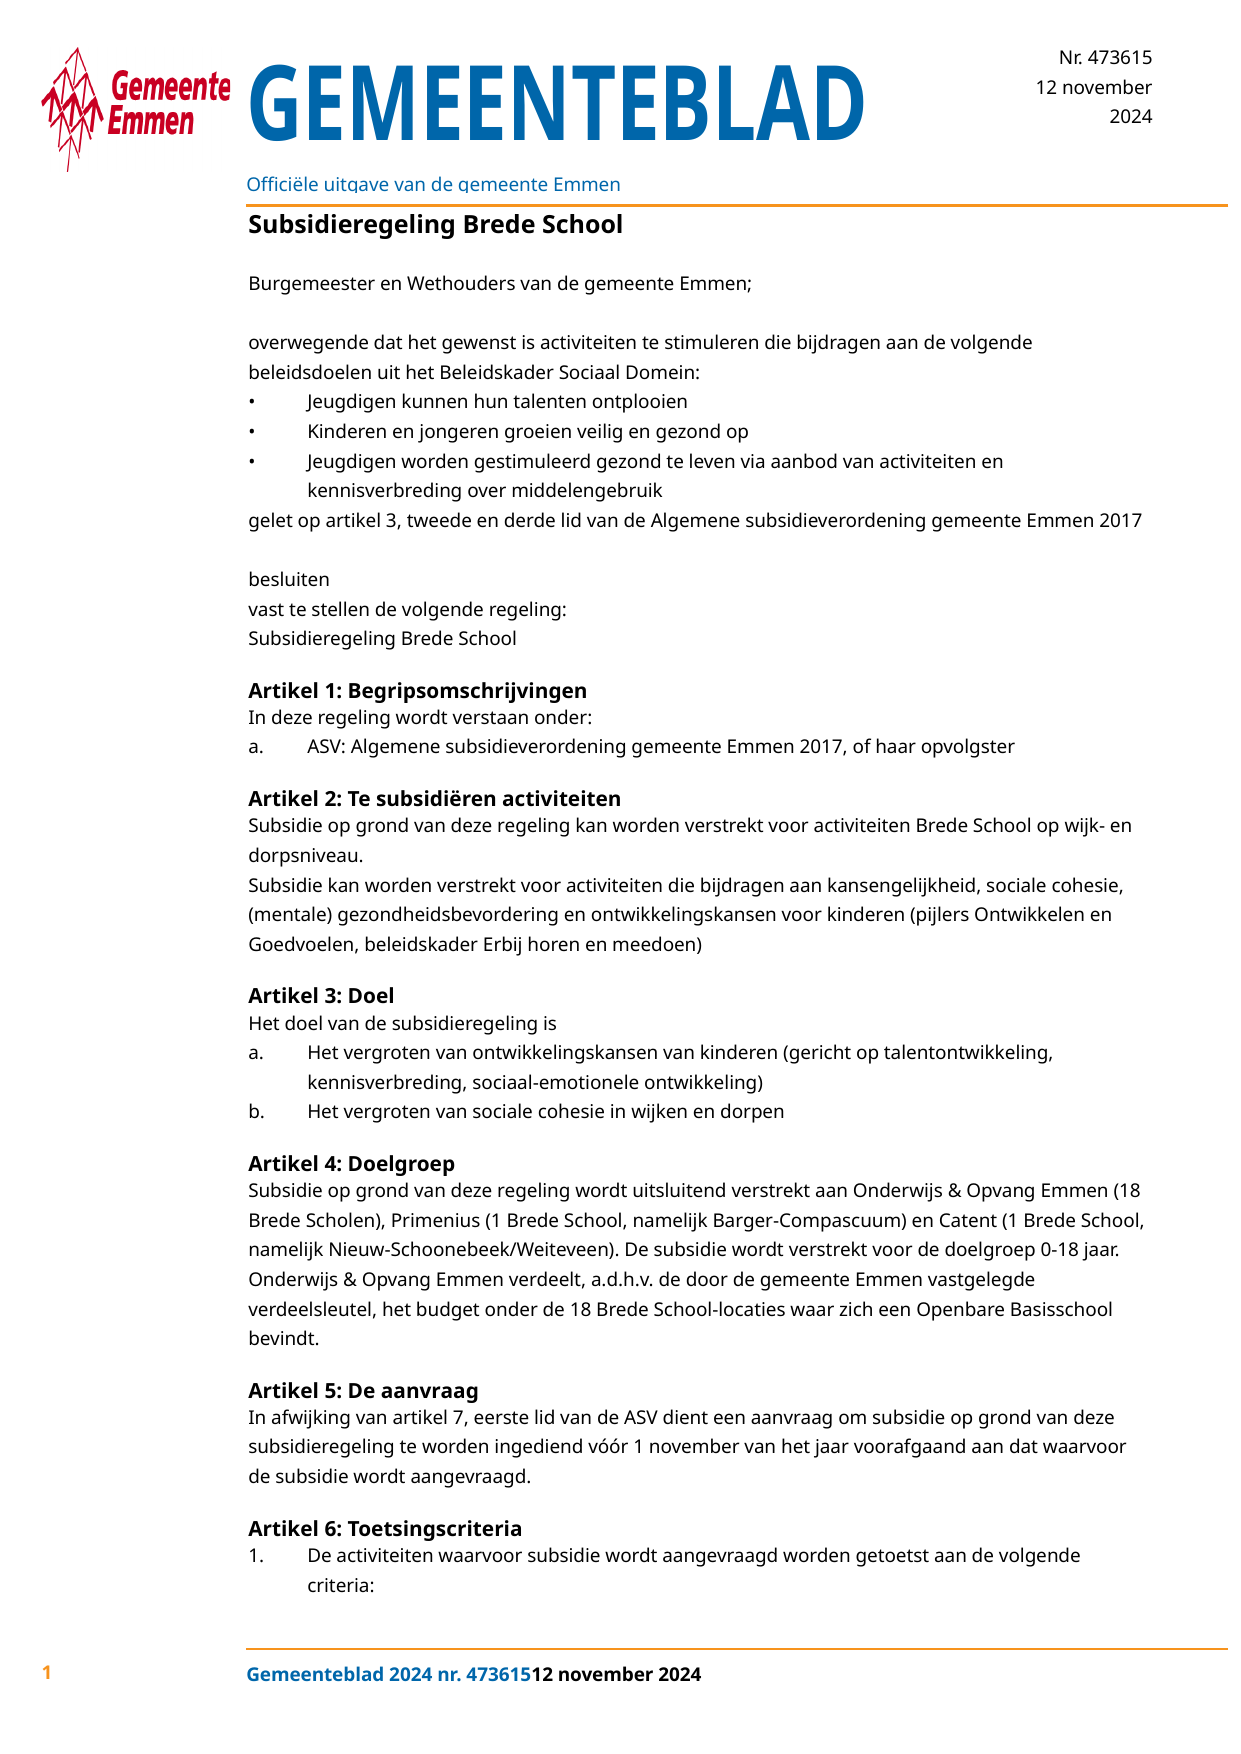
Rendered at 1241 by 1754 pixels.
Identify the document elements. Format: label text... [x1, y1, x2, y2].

text Artikel 3: Doel [248, 981, 1152, 1010]
text Subsidieregeling Brede School [248, 625, 1152, 651]
text Subsidie kan worden verstrekt voor activiteiten die bijdragen aan kansengelijkheid, sociale cohesie, (mentale) gezondheidsbevordering en ontwikkelingskansen voor kinderen (pijlers Ontwikkelen en Goedvoelen, beleidskader Erbij horen en meedoen) [248, 872, 1152, 957]
text Artikel 5: De aanvraag [248, 1376, 1152, 1404]
list ASV: Algemene subsidieverordening gemeente Emmen 2017, of haar opvolgster [248, 734, 1152, 759]
text Artikel 1: Begripsomschrijvingen [248, 676, 1152, 704]
text vast te stellen de volgende regeling: [248, 596, 1152, 621]
text Het doel van de subsidieregeling is [248, 1010, 1152, 1036]
text Burgemeester en Wethouders van de gemeente Emmen; [248, 270, 1152, 296]
picture [41, 47, 231, 172]
text Artikel 4: Doelgroep [248, 1149, 1152, 1177]
text besluiten [248, 566, 1152, 592]
text Artikel 6: Toetsingscriteria [248, 1514, 1152, 1542]
list Het vergroten van ontwikkelingskansen van kinderen (gericht op talentontwikkeling, kennisverbreding, sociaal-emotionele ontwikkeling) [248, 1039, 1152, 1095]
list Jeugdigen worden gestimuleerd gezond te leven via aanbod van activiteiten en kennisverbreding over middelengebruik [248, 448, 1152, 503]
text overwegende dat het gewenst is activiteiten te stimuleren die bijdragen aan de volgende beleidsdoelen uit het Beleidskader Sociaal Domein: [248, 329, 1152, 385]
list Kinderen en jongeren groeien veilig en gezond op [248, 418, 1152, 444]
text gelet op artikel 3, tweede en derde lid van de Algemene subsidieverordening gemeente Emmen 2017 [248, 507, 1152, 533]
text Subsidieregeling Brede School [248, 207, 1152, 241]
list De activiteiten waarvoor subsidie wordt aangevraagd worden getoetst aan de volgende criteria: [248, 1542, 1152, 1597]
text Subsidie op grond van deze regeling wordt uitsluitend verstrekt aan Onderwijs & Opvang Emmen (18 Brede Scholen), Primenius (1 Brede School, namelijk Barger-Compascuum) en Catent (1 Brede School, namelijk Nieuw-Schoonebeek/Weiteveen). De subsidie wordt verstrekt voor de doelgroep 0-18 jaar. [248, 1177, 1152, 1262]
text Artikel 2: Te subsidiëren activiteiten [248, 784, 1152, 813]
list Jeugdigen kunnen hun talenten ontplooien [248, 389, 1152, 414]
list Het vergroten van sociale cohesie in wijken en dorpen [248, 1098, 1152, 1124]
text Onderwijs & Opvang Emmen verdeelt, a.d.h.v. de door de gemeente Emmen vastgelegde verdeelsleutel, het budget onder de 18 Brede School-locaties waar zich een Openbare Basisschool bevindt. [248, 1266, 1152, 1351]
text In afwijking van artikel 7, eerste lid van de ASV dient een aanvraag om subsidie op grond van deze subsidieregeling te worden ingediend vóór 1 november van het jaar voorafgaand aan dat waarvoor de subsidie wordt aangevraagd. [248, 1404, 1152, 1489]
text In deze regeling wordt verstaan onder: [248, 704, 1152, 730]
text Subsidie op grond van deze regeling kan worden verstrekt voor activiteiten Brede School op wijk- en dorpsniveau. [248, 813, 1152, 868]
